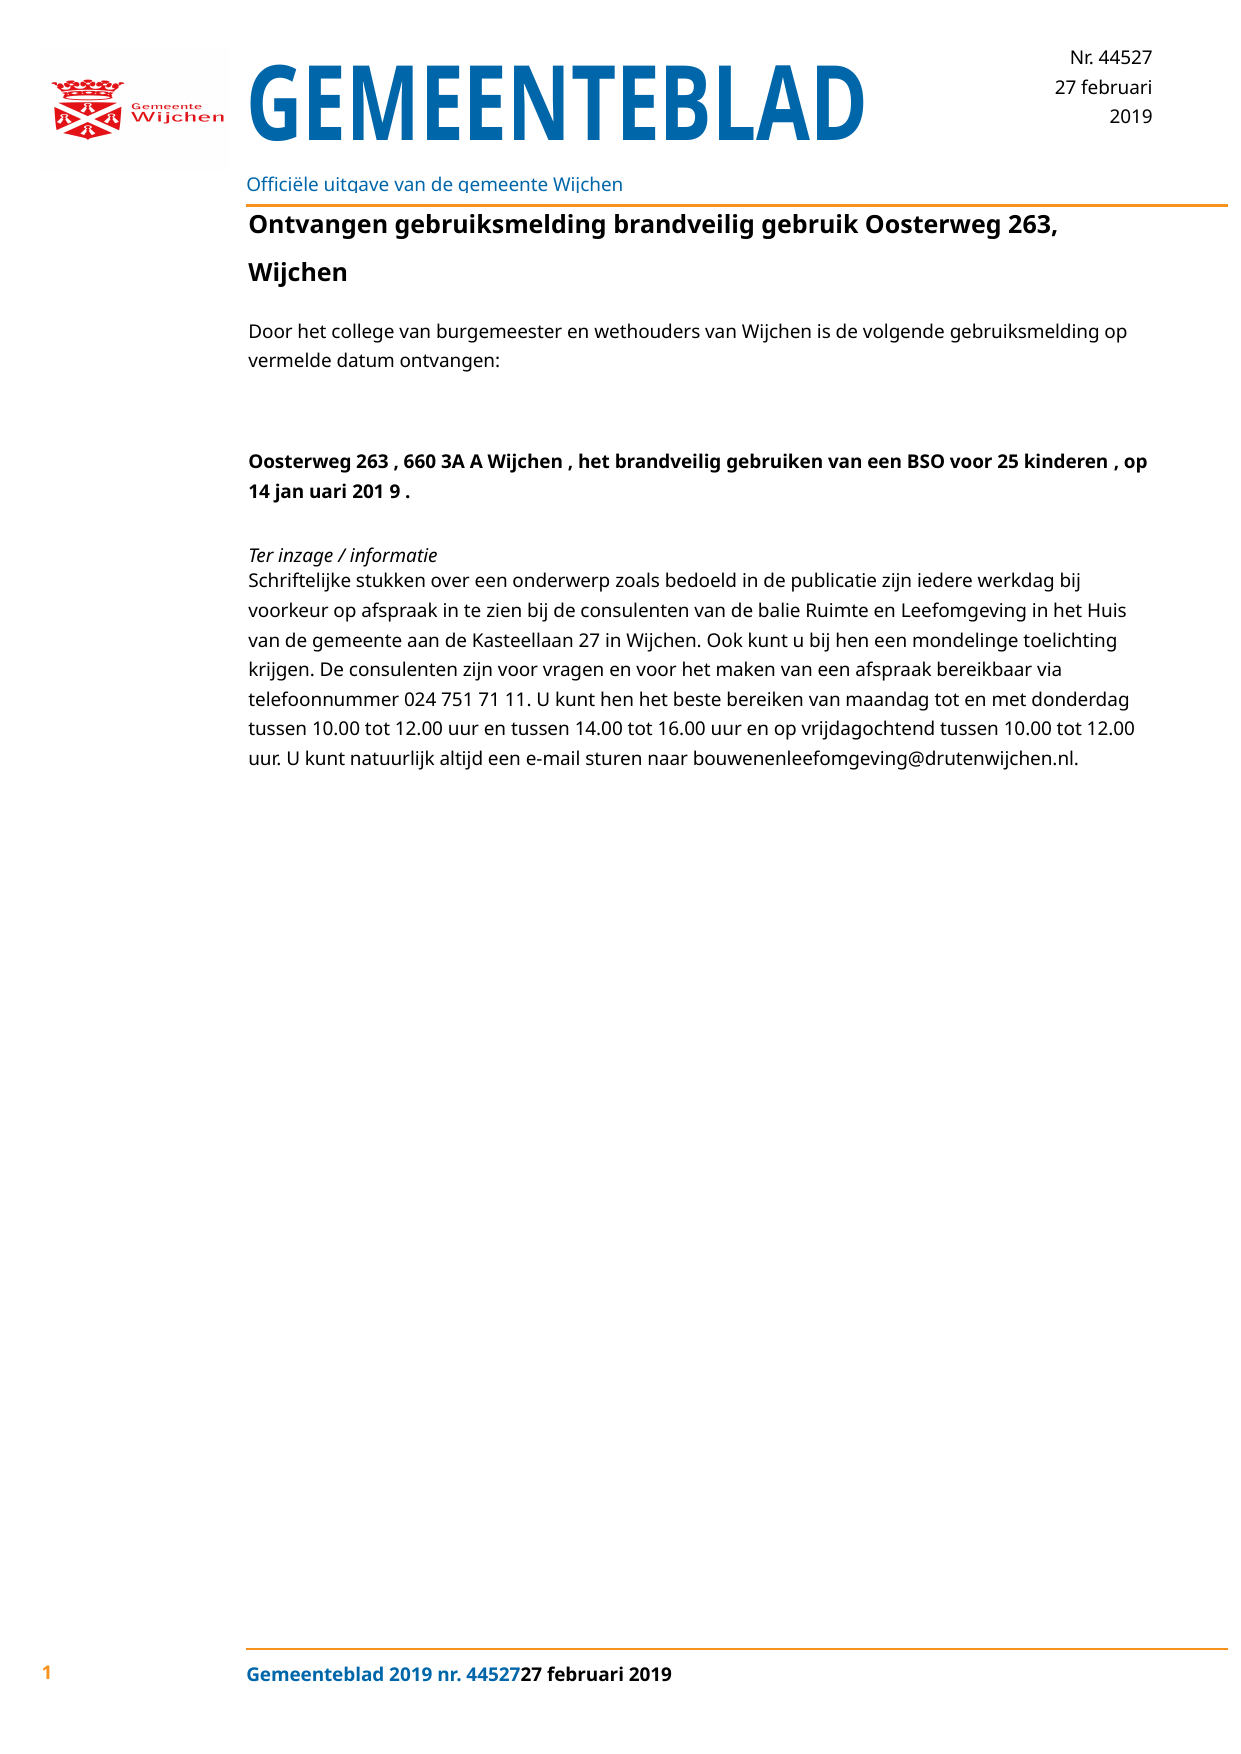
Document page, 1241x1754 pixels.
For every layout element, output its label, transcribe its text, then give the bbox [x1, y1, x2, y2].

text Ter inzage / informatie [248, 542, 1152, 568]
text Oosterweg 263 , 660 3A A Wijchen , het brandveilig gebruiken van een BSO voor 25 kinderen , op 14 jan uari 201 9 . [248, 448, 1152, 504]
text Schriftelijke stukken over een onderwerp zoals bedoeld in de publicatie zijn iedere werkdag bij voorkeur op afspraak in te zien bij de consulenten van de balie Ruimte en Leefomgeving in het Huis van de gemeente aan de Kasteellaan 27 in Wijchen. Ook kunt u bij hen een mondelinge toelichting krijgen. De consulenten zijn voor vragen en voor het maken van een afspraak bereikbaar via telefoonnummer 024 751 71 11. U kunt hen het beste bereiken van maandag tot en met donderdag tussen 10.00 tot 12.00 uur en tussen 14.00 tot 16.00 uur en op vrijdagochtend tussen 10.00 tot 12.00 uur. U kunt natuurlijk altijd een e-mail sturen naar bouwenenleefomgeving@drutenwijchen.nl. [248, 568, 1152, 771]
picture [41, 47, 231, 172]
text Door het college van burgemeester en wethouders van Wijchen is de volgende gebruiksmelding op vermelde datum ontvangen: [248, 318, 1152, 373]
text Ontvangen gebruiksmelding brandveilig gebruik Oosterweg 263, Wijchen [248, 207, 1152, 288]
